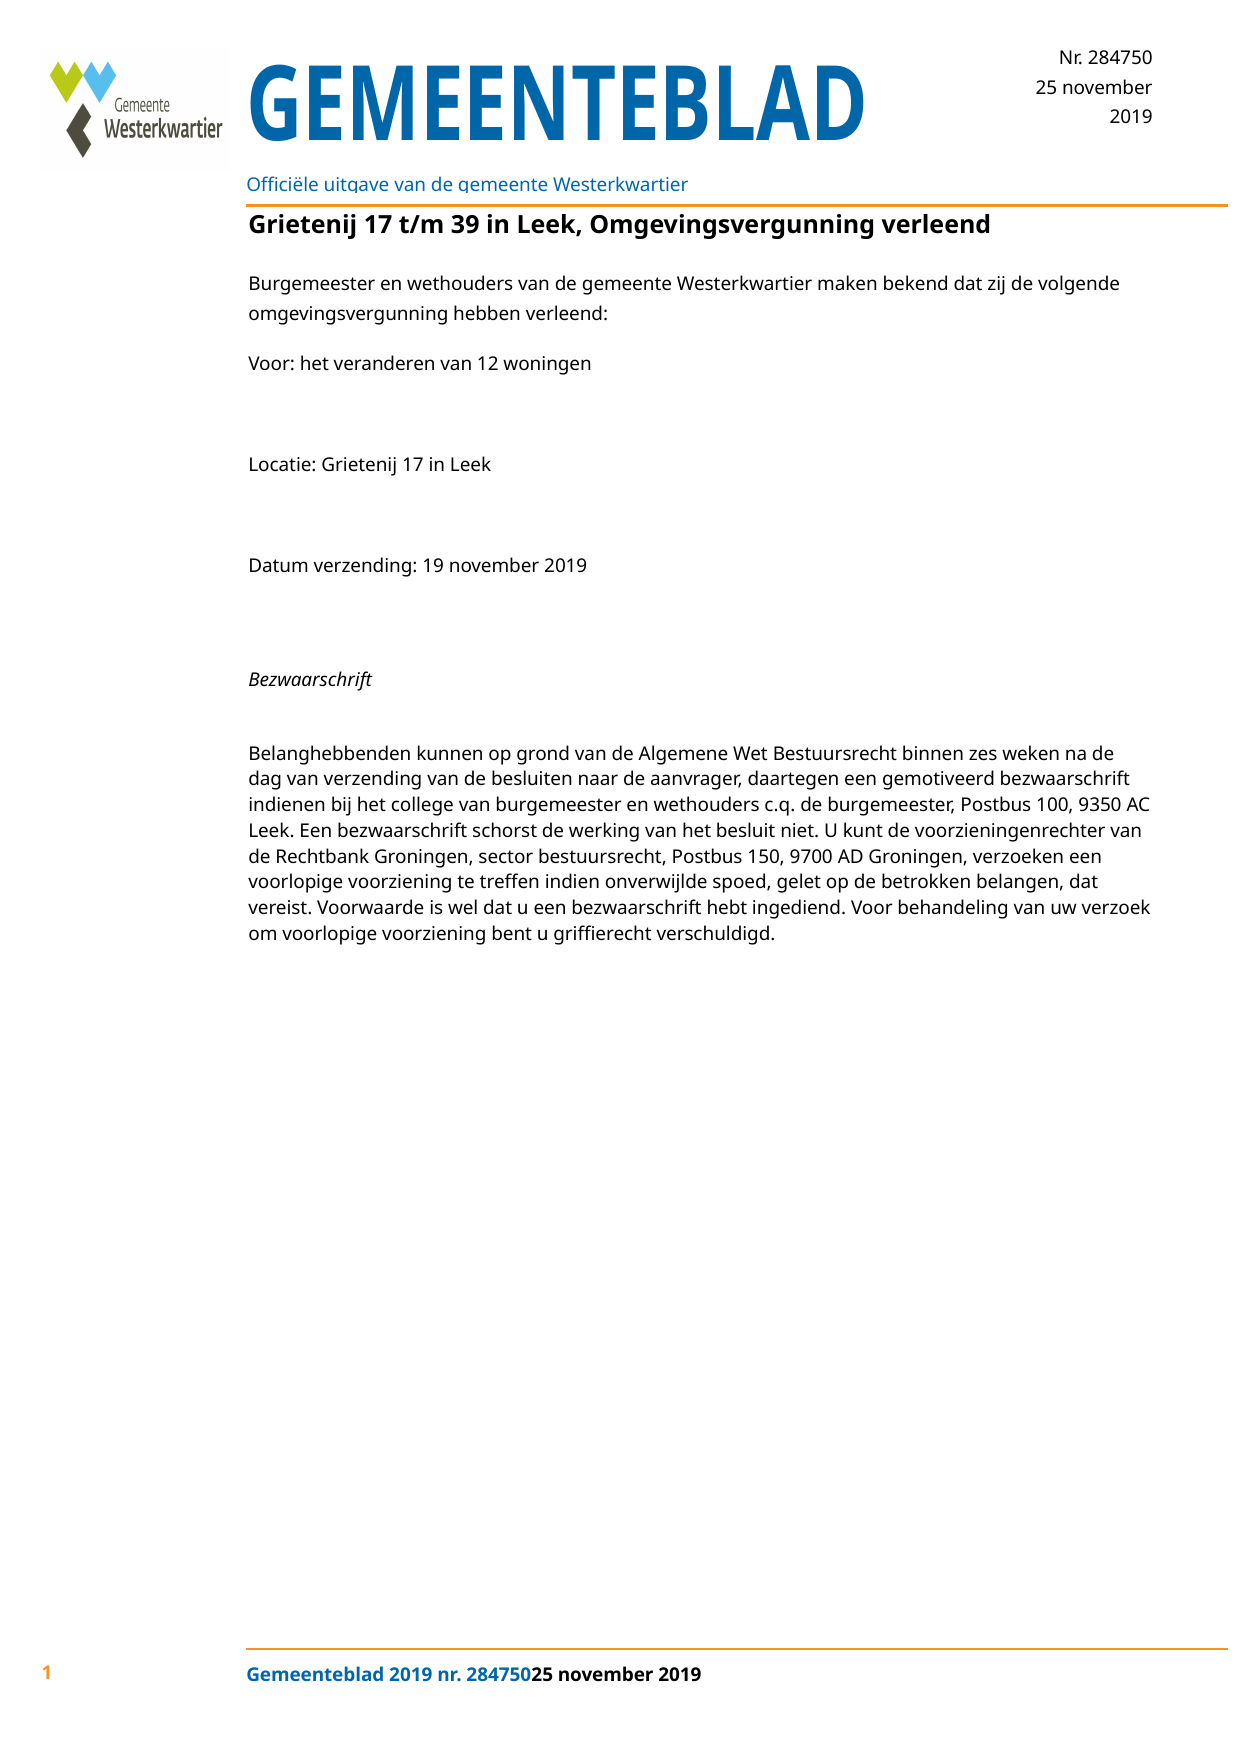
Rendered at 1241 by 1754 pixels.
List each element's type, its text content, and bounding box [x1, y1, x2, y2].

text Datum verzending: 19 november 2019 [248, 552, 1152, 578]
picture [41, 47, 231, 172]
text Grietenij 17 t/m 39 in Leek, Omgevingsvergunning verleend [248, 207, 1152, 241]
text Burgemeester en wethouders van de gemeente Westerkwartier maken bekend dat zij de volgende omgevingsvergunning hebben verleend: [248, 270, 1152, 326]
text Locatie: Grietenij 17 in Leek [248, 451, 1152, 477]
text Voor: het veranderen van 12 woningen [248, 350, 1152, 376]
text Belanghebbenden kunnen op grond van de Algemene Wet Bestuursrecht binnen zes weken na de dag van verzending van de besluiten naar de aanvrager, daartegen een gemotiveerd bezwaarschrift indienen bij het college van burgemeester en wethouders c.q. de burgemeester, Postbus 100, 9350 AC Leek. Een bezwaarschrift schorst de werking van het besluit niet. U kunt de voorzieningenrechter van de Rechtbank Groningen, sector bestuursrecht, Postbus 150, 9700 AD Groningen, verzoeken een voorlopige voorziening te treffen indien onverwijlde spoed, gelet op de betrokken belangen, dat vereist. Voorwaarde is wel dat u een bezwaarschrift hebt ingediend. Voor behandeling van uw verzoek om voorlopige voorziening bent u griffierecht verschuldigd. [248, 740, 1152, 946]
text Bezwaarschrift [248, 666, 1152, 692]
